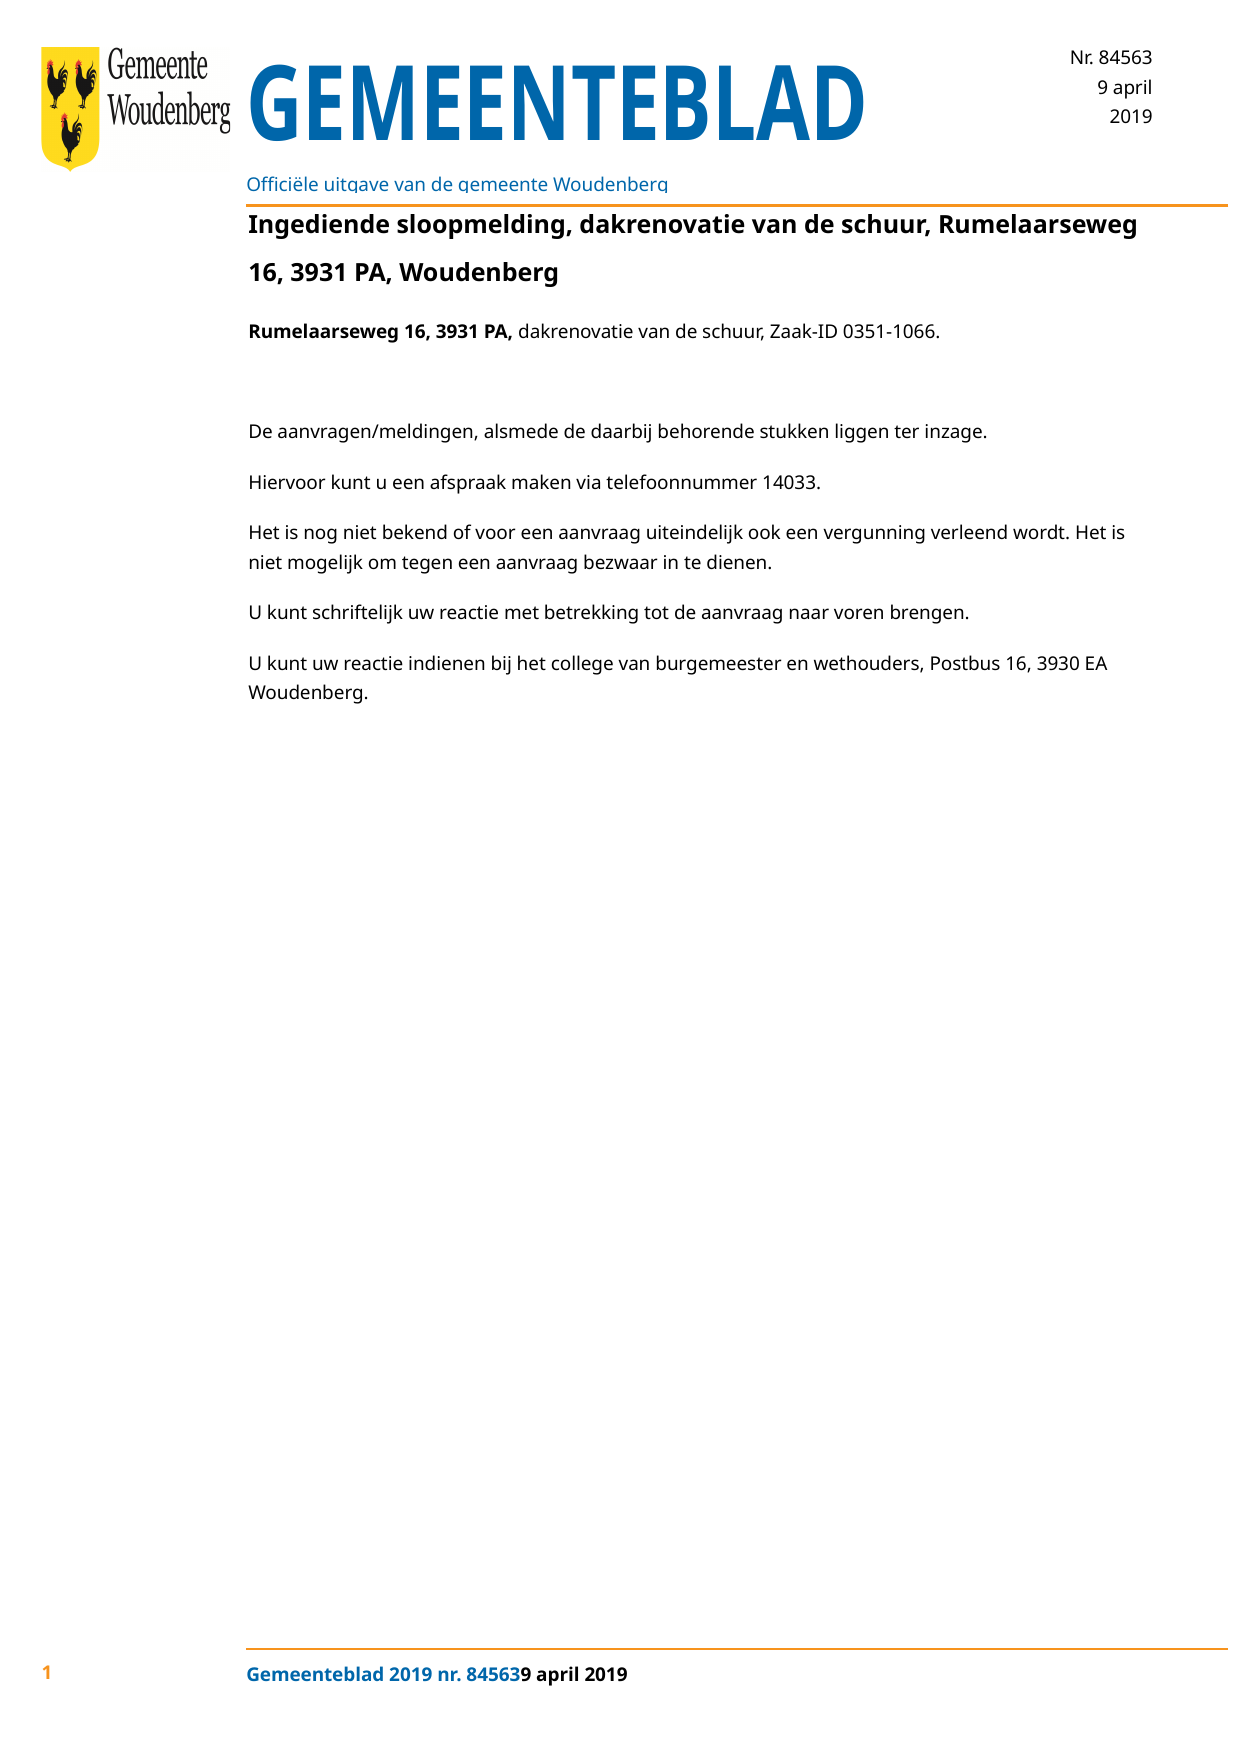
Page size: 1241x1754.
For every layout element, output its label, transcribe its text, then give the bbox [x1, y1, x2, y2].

text Rumelaarseweg 16, 3931 PA, dakrenovatie van de schuur, Zaak-ID 0351-1066. [248, 318, 1152, 344]
text U kunt schriftelijk uw reactie met betrekking tot de aanvraag naar voren brengen. [248, 599, 1152, 625]
text U kunt uw reactie indienen bij het college van burgemeester en wethouders, Postbus 16, 3930 EA Woudenberg. [248, 650, 1152, 705]
text Ingediende sloopmelding, dakrenovatie van de schuur, Rumelaarseweg 16, 3931 PA, Woudenberg [248, 207, 1152, 288]
text Hiervoor kunt u een afspraak maken via telefoonnummer 14033. [248, 469, 1152, 495]
text De aanvragen/meldingen, alsmede de daarbij behorende stukken liggen ter inzage. [248, 419, 1152, 444]
text Het is nog niet bekend of voor een aanvraag uiteindelijk ook een vergunning verleend wordt. Het is niet mogelijk om tegen een aanvraag bezwaar in te dienen. [248, 519, 1152, 575]
picture [41, 47, 231, 172]
